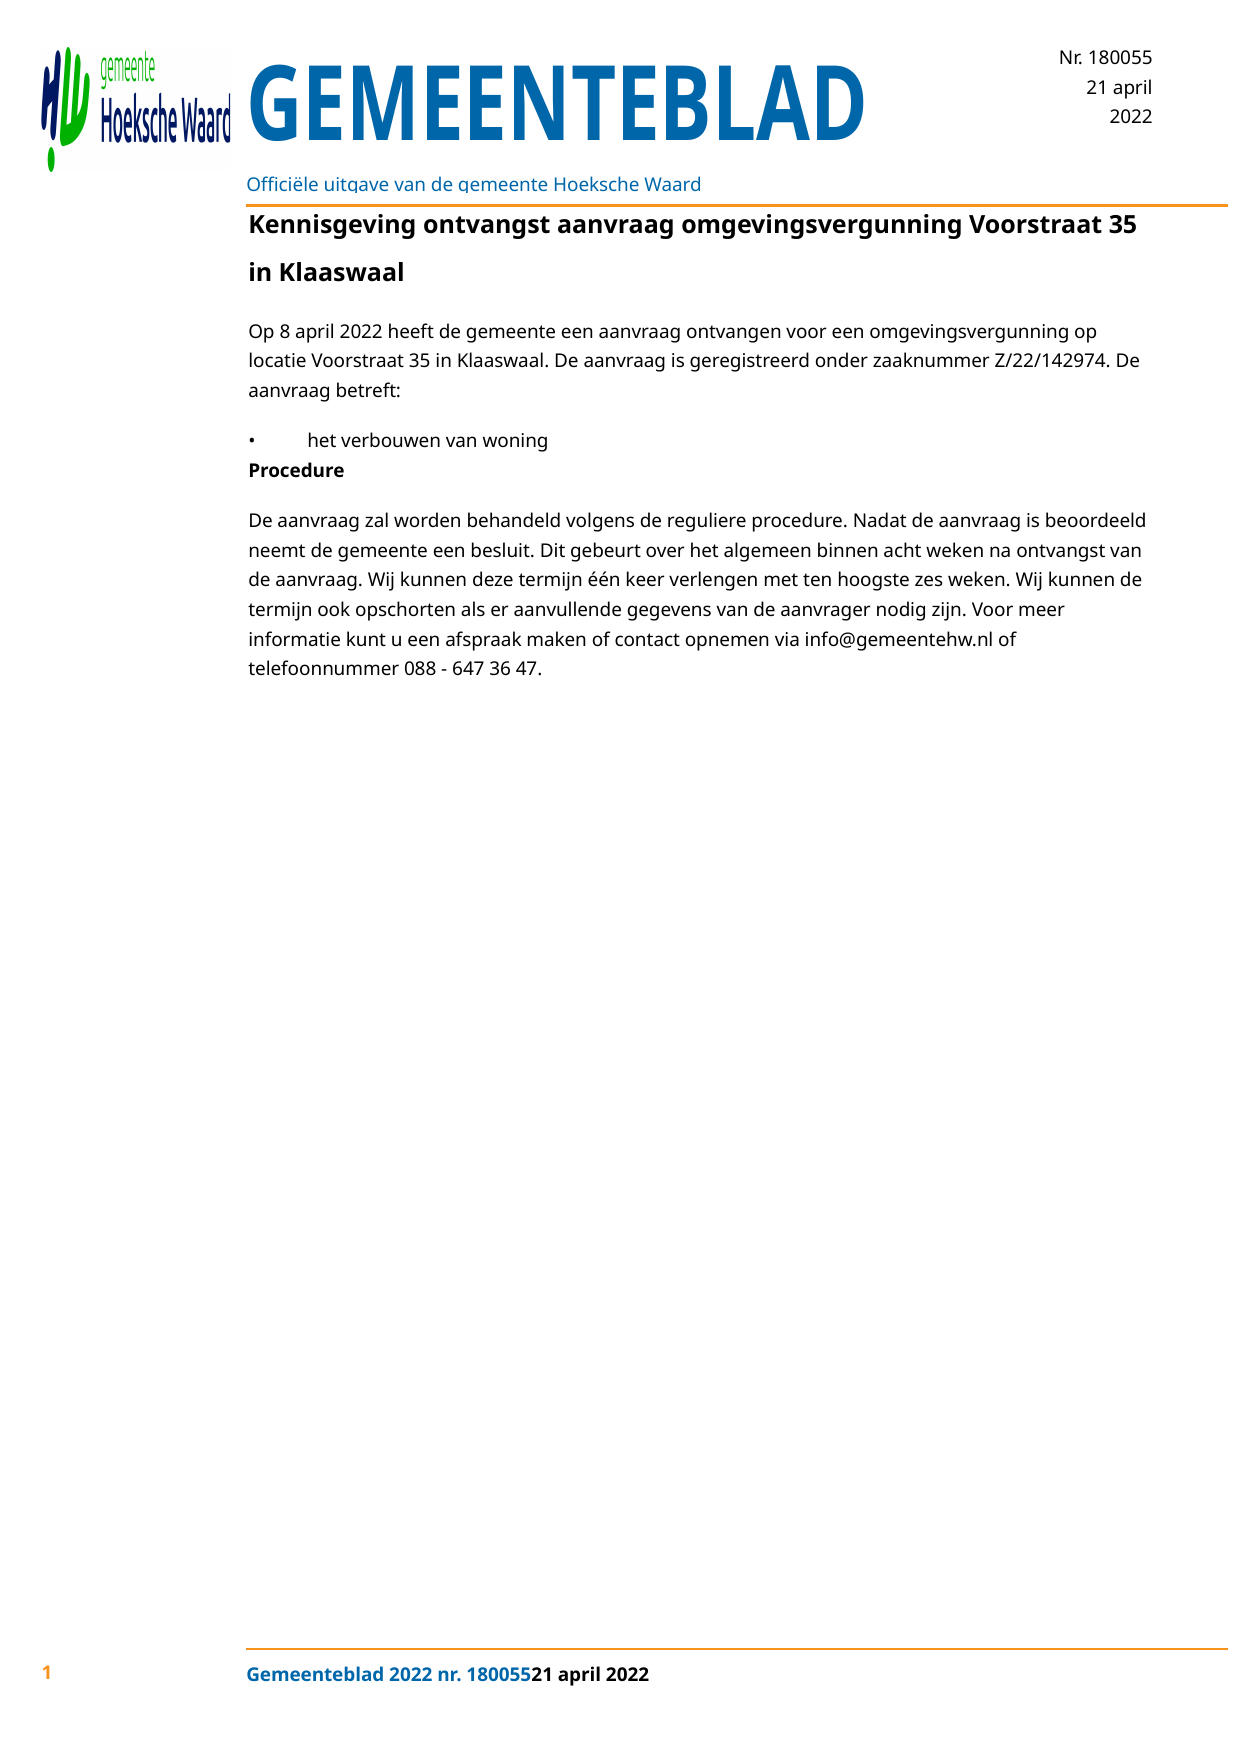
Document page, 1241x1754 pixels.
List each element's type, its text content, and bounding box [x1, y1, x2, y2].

text De aanvraag zal worden behandeld volgens de reguliere procedure. Nadat de aanvraag is beoordeeld neemt de gemeente een besluit. Dit gebeurt over het algemeen binnen acht weken na ontvangst van de aanvraag. Wij kunnen deze termijn één keer verlengen met ten hoogste zes weken. Wij kunnen de termijn ook opschorten als er aanvullende gegevens van de aanvrager nodig zijn. Voor meer informatie kunt u een afspraak maken of contact opnemen via info@gemeentehw.nl of telefoonnummer 088 - 647 36 47. [248, 507, 1152, 681]
text Procedure [248, 457, 1152, 483]
text Kennisgeving ontvangst aanvraag omgevingsvergunning Voorstraat 35 in Klaaswaal [248, 207, 1152, 288]
text Op 8 april 2022 heeft de gemeente een aanvraag ontvangen voor een omgevingsvergunning op locatie Voorstraat 35 in Klaaswaal. De aanvraag is geregistreerd onder zaaknummer Z/22/142974. De aanvraag betreft: [248, 318, 1152, 403]
picture [41, 47, 231, 172]
list het verbouwen van woning [248, 427, 1152, 453]
